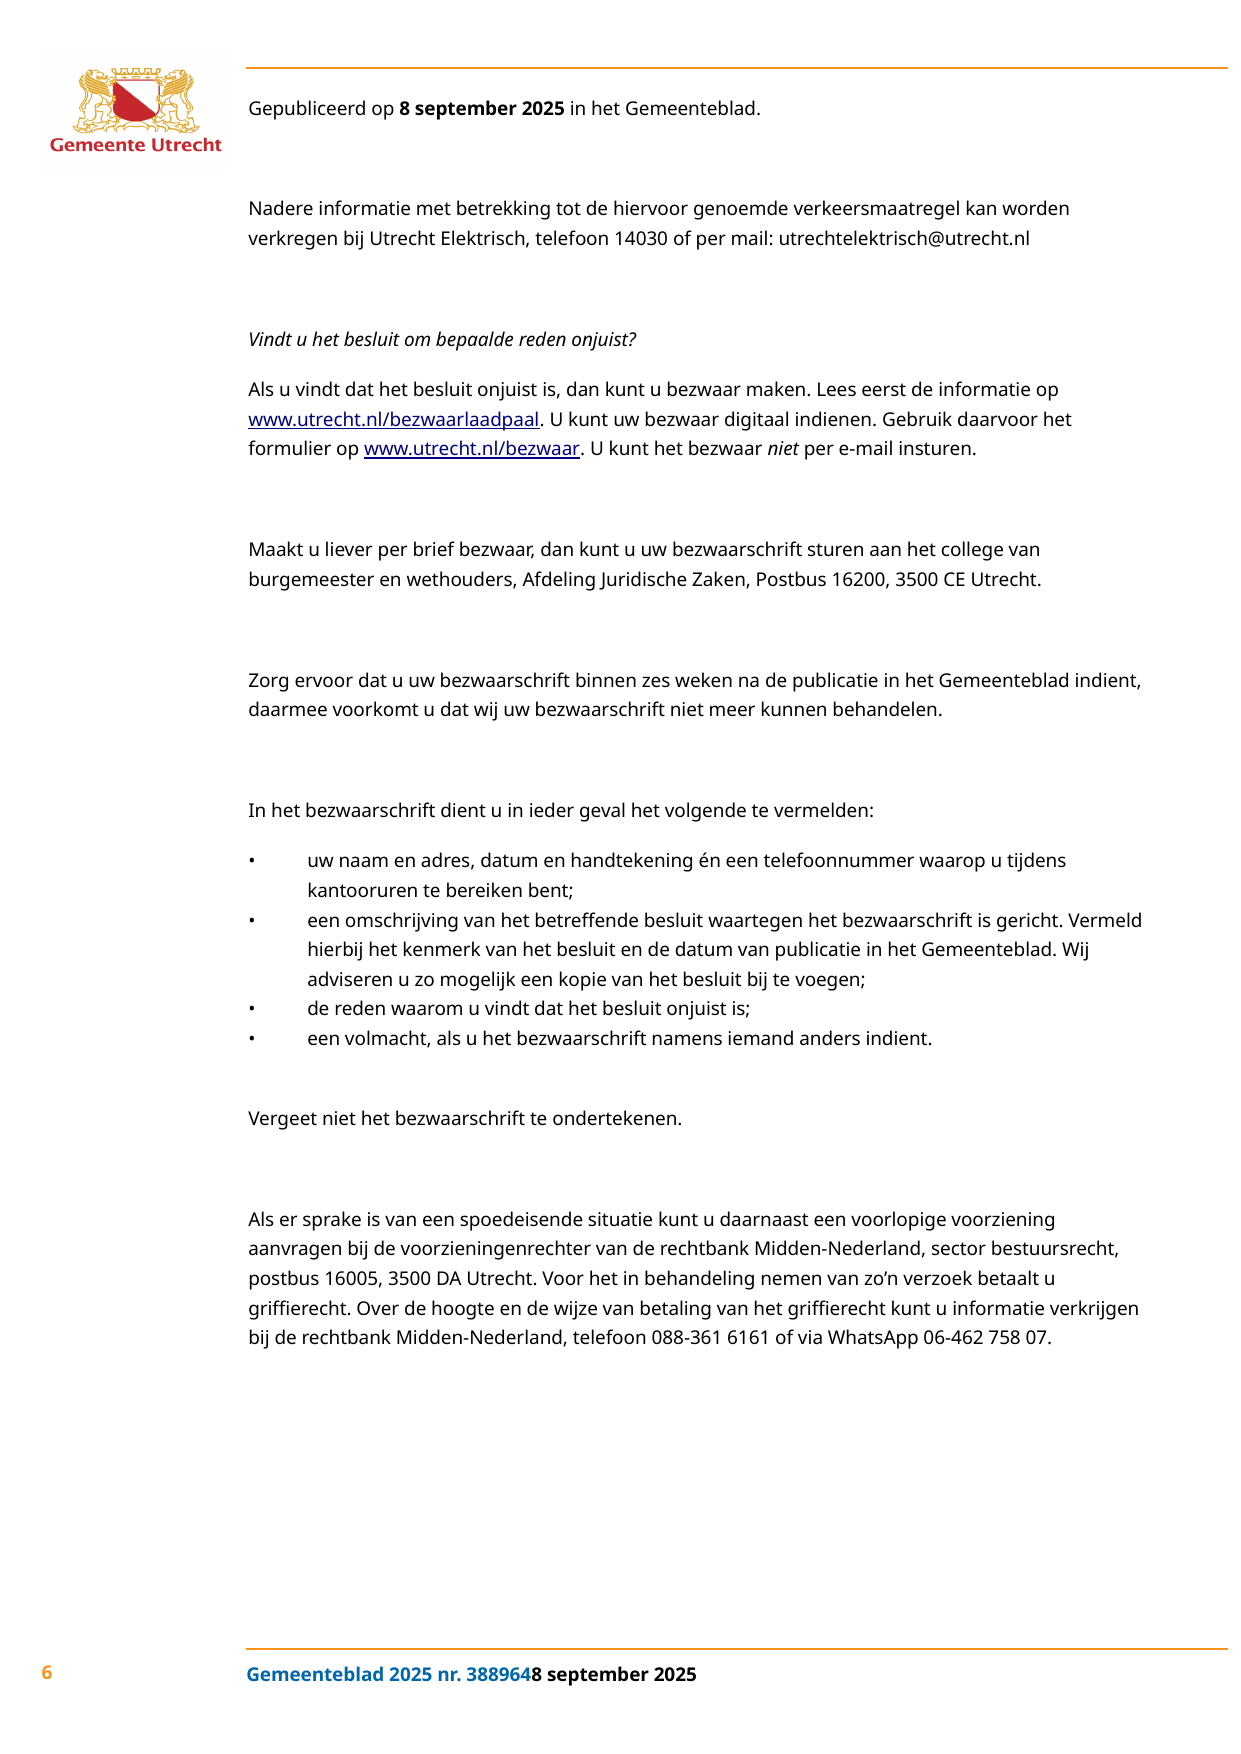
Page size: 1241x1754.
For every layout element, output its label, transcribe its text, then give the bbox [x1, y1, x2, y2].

list de reden waarom u vindt dat het besluit onjuist is; [248, 996, 1152, 1021]
picture [41, 47, 231, 172]
text Als er sprake is van een spoedeisende situatie kunt u daarnaast een voorlopige voorziening aanvragen bij de voorzieningenrechter van de rechtbank Midden-Nederland, sector bestuursrecht, postbus 16005, 3500 DA Utrecht. Voor het in behandeling nemen van zo’n verzoek betaalt u griffierecht. Over de hoogte en de wijze van betaling van het griffierecht kunt u informatie verkrijgen bij de rechtbank Midden-Nederland, telefoon 088-361 6161 of via WhatsApp 06-462 758 07. [248, 1206, 1152, 1350]
text Vergeet niet het bezwaarschrift te ondertekenen. [248, 1105, 1152, 1131]
text Nadere informatie met betrekking tot de hiervoor genoemde verkeersmaatregel kan worden verkregen bij Utrecht Elektrisch, telefoon 14030 of per mail: utrechtelektrisch@utrecht.nl [248, 196, 1152, 251]
text Als u vindt dat het besluit onjuist is, dan kunt u bezwaar maken. Lees eerst de informatie op www.utrecht.nl/bezwaarlaadpaal. U kunt uw bezwaar digitaal indienen. Gebruik daarvoor het formulier op www.utrecht.nl/bezwaar. U kunt het bezwaar niet per e-mail insturen. [248, 376, 1152, 461]
list een omschrijving van het betreffende besluit waartegen het bezwaarschrift is gericht. Vermeld hierbij het kenmerk van het besluit en de datum van publicatie in het Gemeenteblad. Wij adviseren u zo mogelijk een kopie van het besluit bij te voegen; [248, 907, 1152, 992]
text In het bezwaarschrift dient u in ieder geval het volgende te vermelden: [248, 797, 1152, 823]
text Gepubliceerd op 8 september 2025 in het Gemeenteblad. [248, 95, 1152, 121]
text Maakt u liever per brief bezwaar, dan kunt u uw bezwaarschrift sturen aan het college van burgemeester en wethouders, Afdeling Juridische Zaken, Postbus 16200, 3500 CE Utrecht. [248, 536, 1152, 592]
text Vindt u het besluit om bepaalde reden onjuist? [248, 326, 1152, 352]
list uw naam en adres, datum en handtekening én een telefoonnummer waarop u tijdens kantooruren te bereiken bent; [248, 848, 1152, 903]
text Zorg ervoor dat u uw bezwaarschrift binnen zes weken na de publicatie in het Gemeenteblad indient, daarmee voorkomt u dat wij uw bezwaarschrift niet meer kunnen behandelen. [248, 667, 1152, 722]
list een volmacht, als u het bezwaarschrift namens iemand anders indient. [248, 1025, 1152, 1051]
